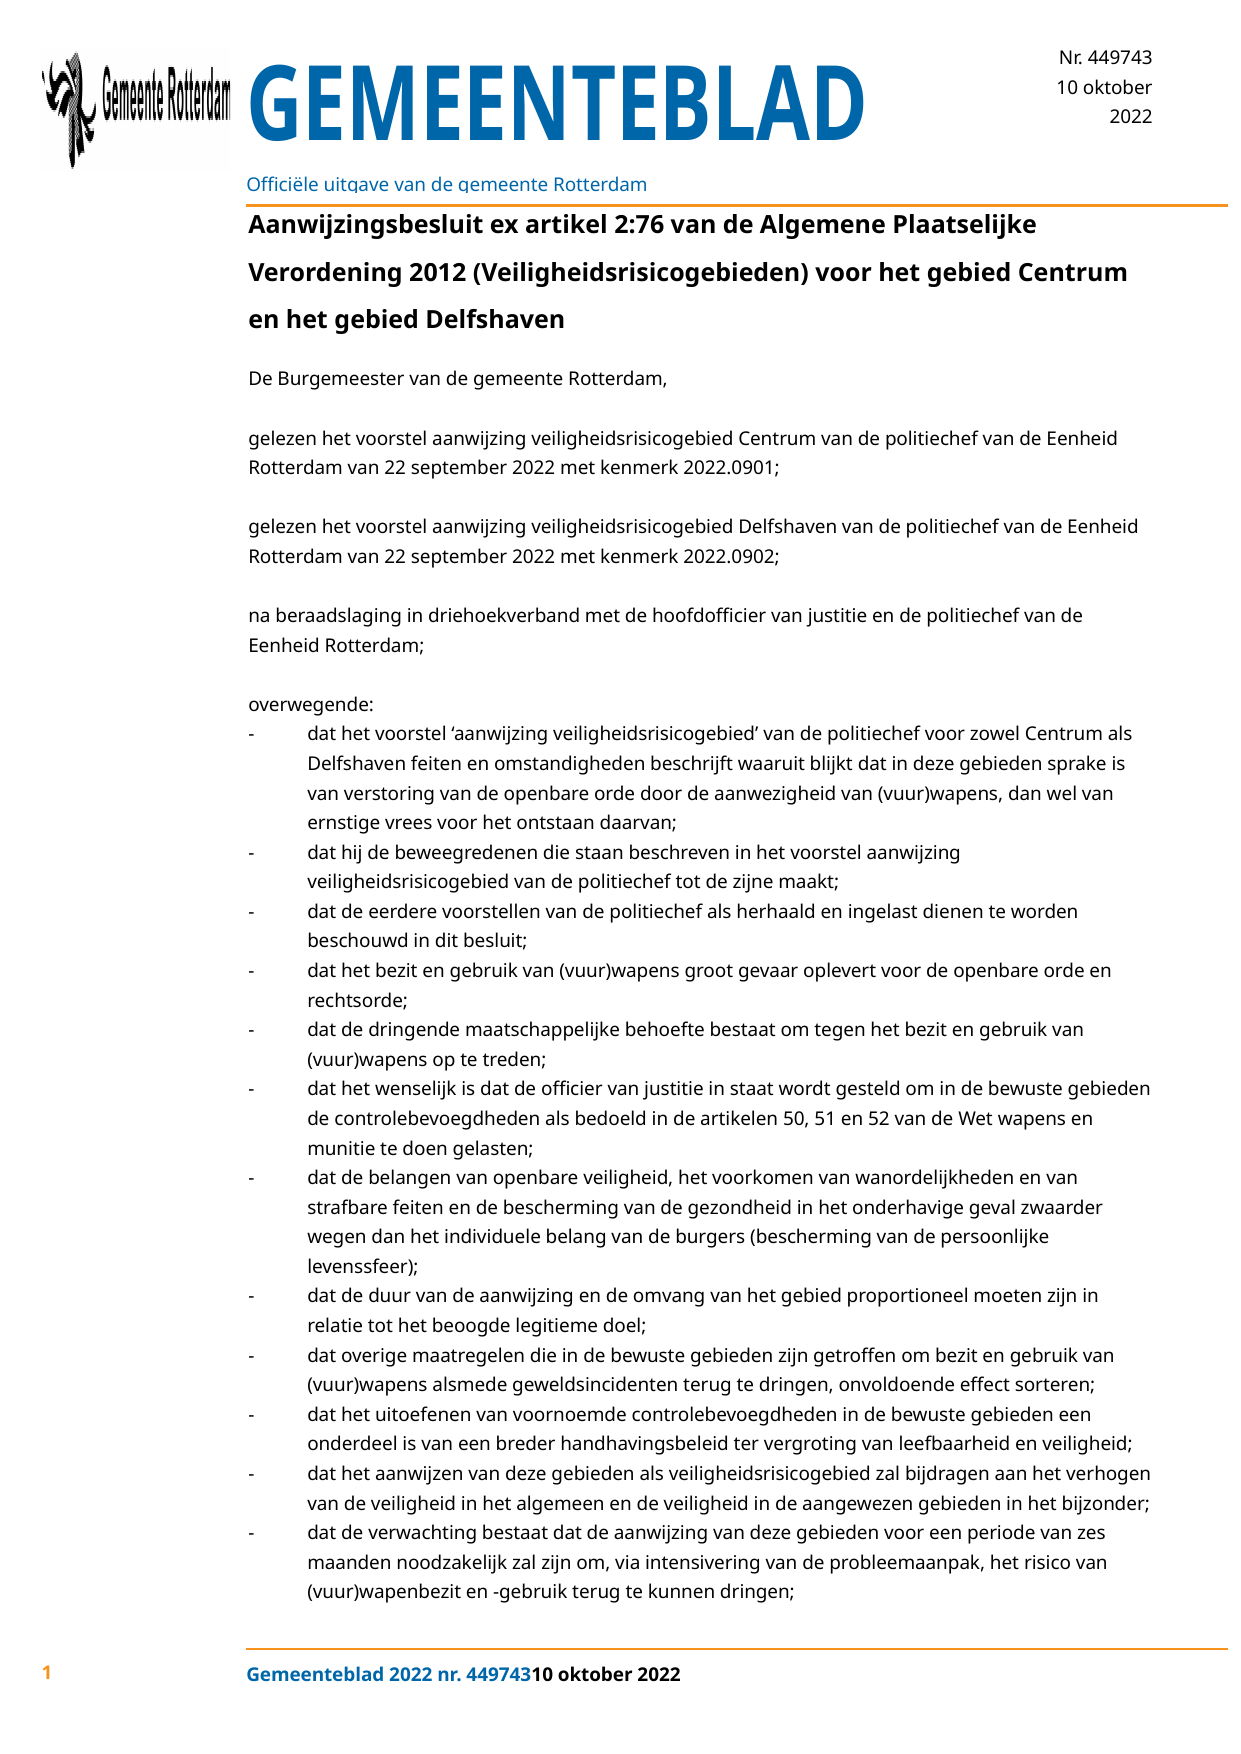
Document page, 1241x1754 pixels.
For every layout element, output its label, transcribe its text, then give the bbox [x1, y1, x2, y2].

list dat de dringende maatschappelijke behoefte bestaat om tegen het bezit en gebruik van (vuur)wapens op te treden; [248, 1016, 1152, 1072]
list dat het aanwijzen van deze gebieden als veiligheidsrisicogebied zal bijdragen aan het verhogen van de veiligheid in het algemeen en de veiligheid in de aangewezen gebieden in het bijzonder; [248, 1460, 1152, 1515]
text gelezen het voorstel aanwijzing veiligheidsrisicogebied Centrum van de politiechef van de Eenheid Rotterdam van 22 september 2022 met kenmerk 2022.0901; [248, 425, 1152, 480]
list dat het voorstel ‘aanwijzing veiligheidsrisicogebied’ van de politiechef voor zowel Centrum als Delfshaven feiten en omstandigheden beschrijft waaruit blijkt dat in deze gebieden sprake is van verstoring van de openbare orde door de aanwezigheid van (vuur)wapens, dan wel van ernstige vrees voor het ontstaan daarvan; [248, 721, 1152, 835]
list dat de eerdere voorstellen van de politiechef als herhaald en ingelast dienen te worden beschouwd in dit besluit; [248, 898, 1152, 953]
list dat het bezit en gebruik van (vuur)wapens groot gevaar oplevert voor de openbare orde en rechtsorde; [248, 957, 1152, 1012]
text De Burgemeester van de gemeente Rotterdam, [248, 366, 1152, 391]
text Aanwijzingsbesluit ex artikel 2:76 van de Algemene Plaatselijke Verordening 2012 (Veiligheidsrisicogebieden) voor het gebied Centrum en het gebied Delfshaven [248, 207, 1152, 336]
list dat de belangen van openbare veiligheid, het voorkomen van wanordelijkheden en van strafbare feiten en de bescherming van de gezondheid in het onderhavige geval zwaarder wegen dan het individuele belang van de burgers (bescherming van de persoonlijke levenssfeer); [248, 1164, 1152, 1279]
list dat overige maatregelen die in de bewuste gebieden zijn getroffen om bezit en gebruik van (vuur)wapens alsmede geweldsincidenten terug te dringen, onvoldoende effect sorteren; [248, 1342, 1152, 1397]
text overwegende: [248, 691, 1152, 717]
list dat de duur van de aanwijzing en de omvang van het gebied proportioneel moeten zijn in relatie tot het beoogde legitieme doel; [248, 1283, 1152, 1338]
text gelezen het voorstel aanwijzing veiligheidsrisicogebied Delfshaven van de politiechef van de Eenheid Rotterdam van 22 september 2022 met kenmerk 2022.0902; [248, 513, 1152, 569]
text na beraadslaging in driehoekverband met de hoofdofficier van justitie en de politiechef van de Eenheid Rotterdam; [248, 602, 1152, 657]
list dat het wenselijk is dat de officier van justitie in staat wordt gesteld om in de bewuste gebieden de controlebevoegdheden als bedoeld in de artikelen 50, 51 en 52 van de Wet wapens en munitie te doen gelasten; [248, 1076, 1152, 1160]
picture [41, 47, 231, 172]
list dat de verwachting bestaat dat de aanwijzing van deze gebieden voor een periode van zes maanden noodzakelijk zal zijn om, via intensivering van de probleemaanpak, het risico van (vuur)wapenbezit en -gebruik terug te kunnen dringen; [248, 1519, 1152, 1604]
list dat hij de beweegredenen die staan beschreven in het voorstel aanwijzing veiligheidsrisicogebied van de politiechef tot de zijne maakt; [248, 839, 1152, 894]
list dat het uitoefenen van voornoemde controlebevoegdheden in de bewuste gebieden een onderdeel is van een breder handhavingsbeleid ter vergroting van leefbaarheid en veiligheid; [248, 1401, 1152, 1456]
